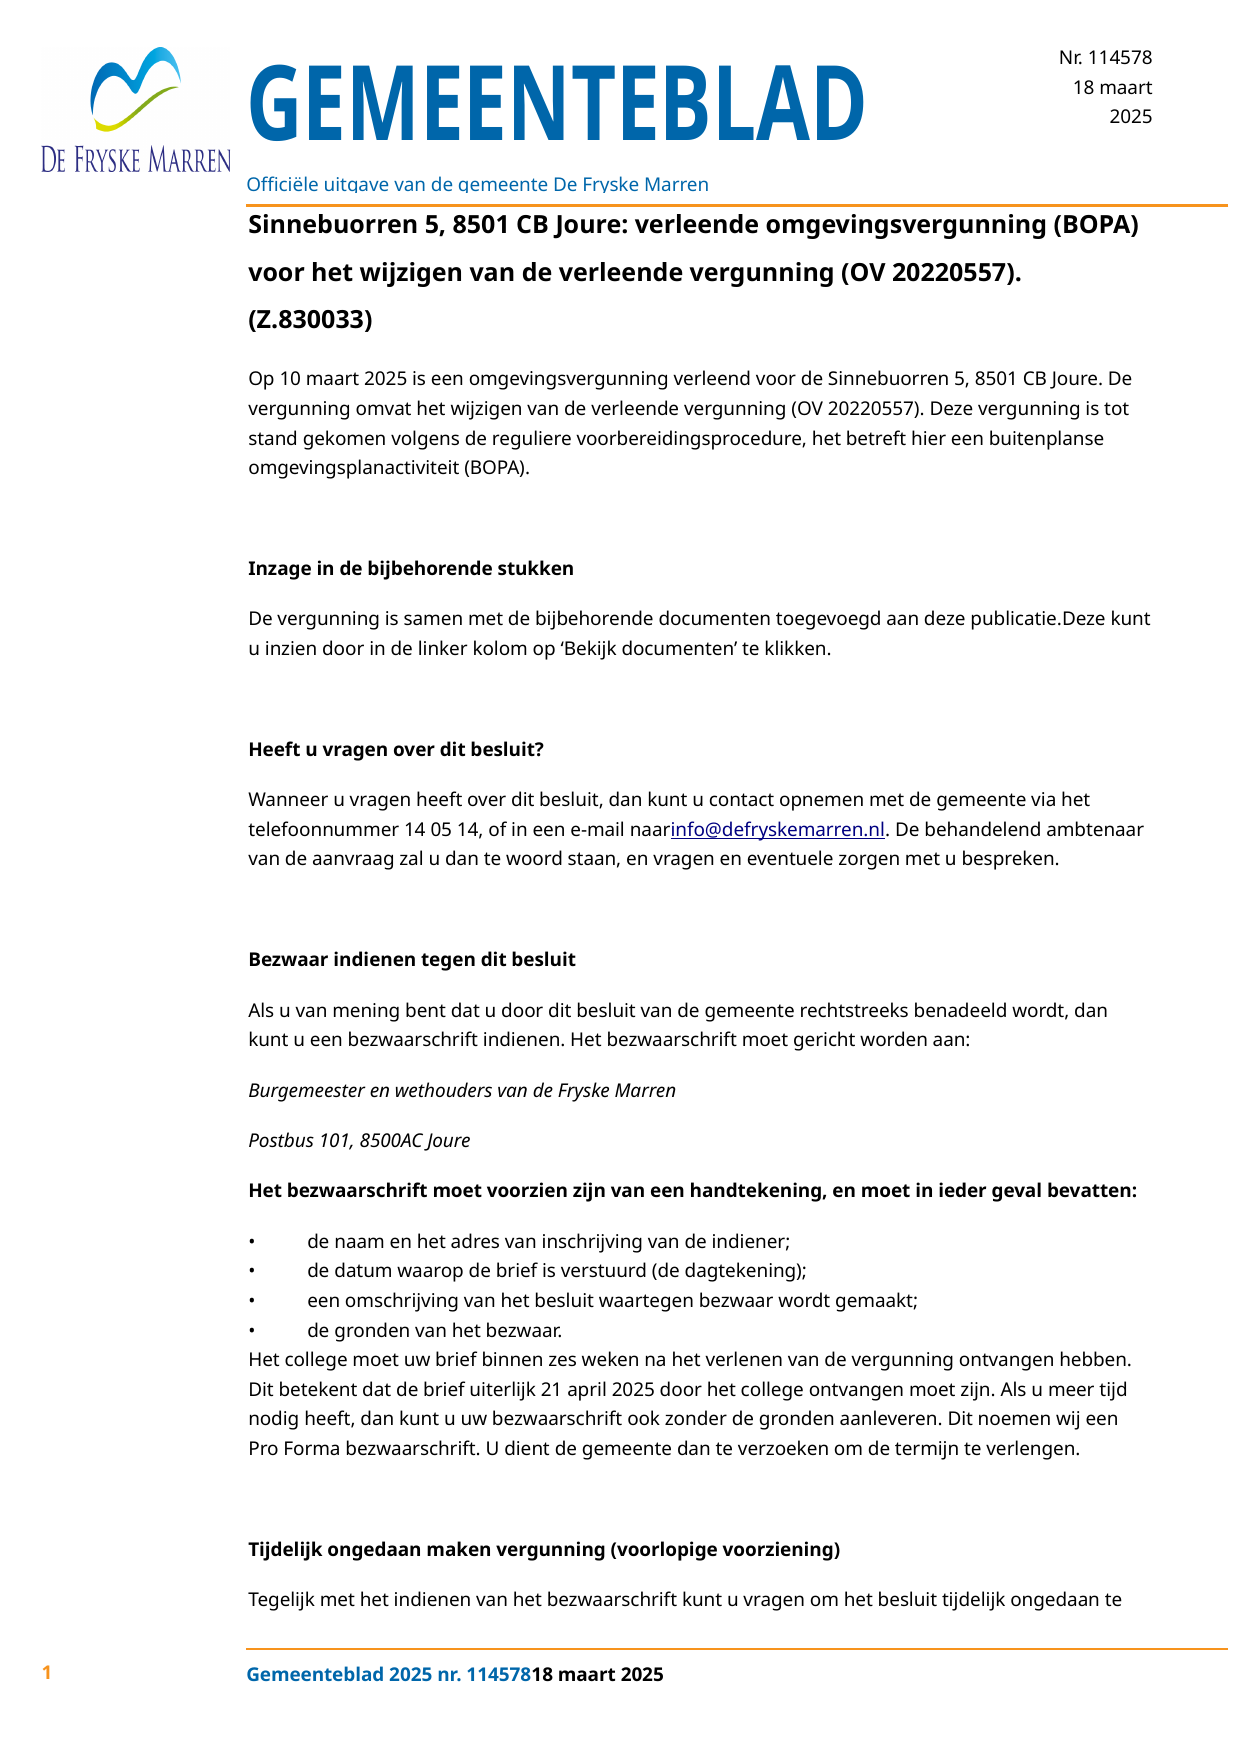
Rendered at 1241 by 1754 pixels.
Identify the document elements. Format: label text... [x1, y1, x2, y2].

text Heeft u vragen over dit besluit? [248, 736, 1152, 762]
text Tijdelijk ongedaan maken vergunning (voorlopige voorziening) [248, 1536, 1152, 1562]
text Op 10 maart 2025 is een omgevingsvergunning verleend voor de Sinnebuorren 5, 8501 CB Joure. De vergunning omvat het wijzigen van de verleende vergunning (OV 20220557). Deze vergunning is tot stand gekomen volgens de reguliere voorbereidingsprocedure, het betreft hier een buitenplanse omgevingsplanactiviteit (BOPA). [248, 366, 1152, 480]
list een omschrijving van het besluit waartegen bezwaar wordt gemaakt; [248, 1287, 1152, 1313]
text Burgemeester en wethouders van de Fryske Marren [248, 1077, 1152, 1102]
text Sinnebuorren 5, 8501 CB Joure: verleende omgevingsvergunning (BOPA) voor het wijzigen van de verleende vergunning (OV 20220557). (Z.830033) [248, 207, 1152, 336]
text Tegelijk met het indienen van het bezwaarschrift kunt u vragen om het besluit tijdelijk ongedaan te [248, 1586, 1152, 1612]
text Het bezwaarschrift moet voorzien zijn van een handtekening, en moet in ieder geval bevatten: [248, 1178, 1152, 1203]
list de datum waarop de brief is verstuurd (de dagtekening); [248, 1258, 1152, 1283]
text Inzage in de bijbehorende stukken [248, 555, 1152, 581]
list de gronden van het bezwaar. [248, 1317, 1152, 1342]
text Postbus 101, 8500AC Joure [248, 1127, 1152, 1153]
text De vergunning is samen met de bijbehorende documenten toegevoegd aan deze publicatie.Deze kunt u inzien door in de linker kolom op ‘Bekijk documenten’ te klikken. [248, 606, 1152, 661]
picture [41, 47, 231, 172]
text Het college moet uw brief binnen zes weken na het verlenen van de vergunning ontvangen hebben. Dit betekent dat de brief uiterlijk 21 april 2025 door het college ontvangen moet zijn. Als u meer tijd nodig heeft, dan kunt u uw bezwaarschrift ook zonder de gronden aanleveren. Dit noemen wij een Pro Forma bezwaarschrift. U dient de gemeente dan te verzoeken om de termijn te verlengen. [248, 1346, 1152, 1461]
text Wanneer u vragen heeft over dit besluit, dan kunt u contact opnemen met de gemeente via het telefoonnummer 14 05 14, of in een e-mail naarinfo@defryskemarren.nl. De behandelend ambtenaar van de aanvraag zal u dan te woord staan, en vragen en eventuele zorgen met u bespreken. [248, 786, 1152, 871]
list de naam en het adres van inschrijving van de indiener; [248, 1228, 1152, 1254]
text Als u van mening bent dat u door dit besluit van de gemeente rechtstreeks benadeeld wordt, dan kunt u een bezwaarschrift indienen. Het bezwaarschrift moet gericht worden aan: [248, 997, 1152, 1052]
text Bezwaar indienen tegen dit besluit [248, 946, 1152, 972]
